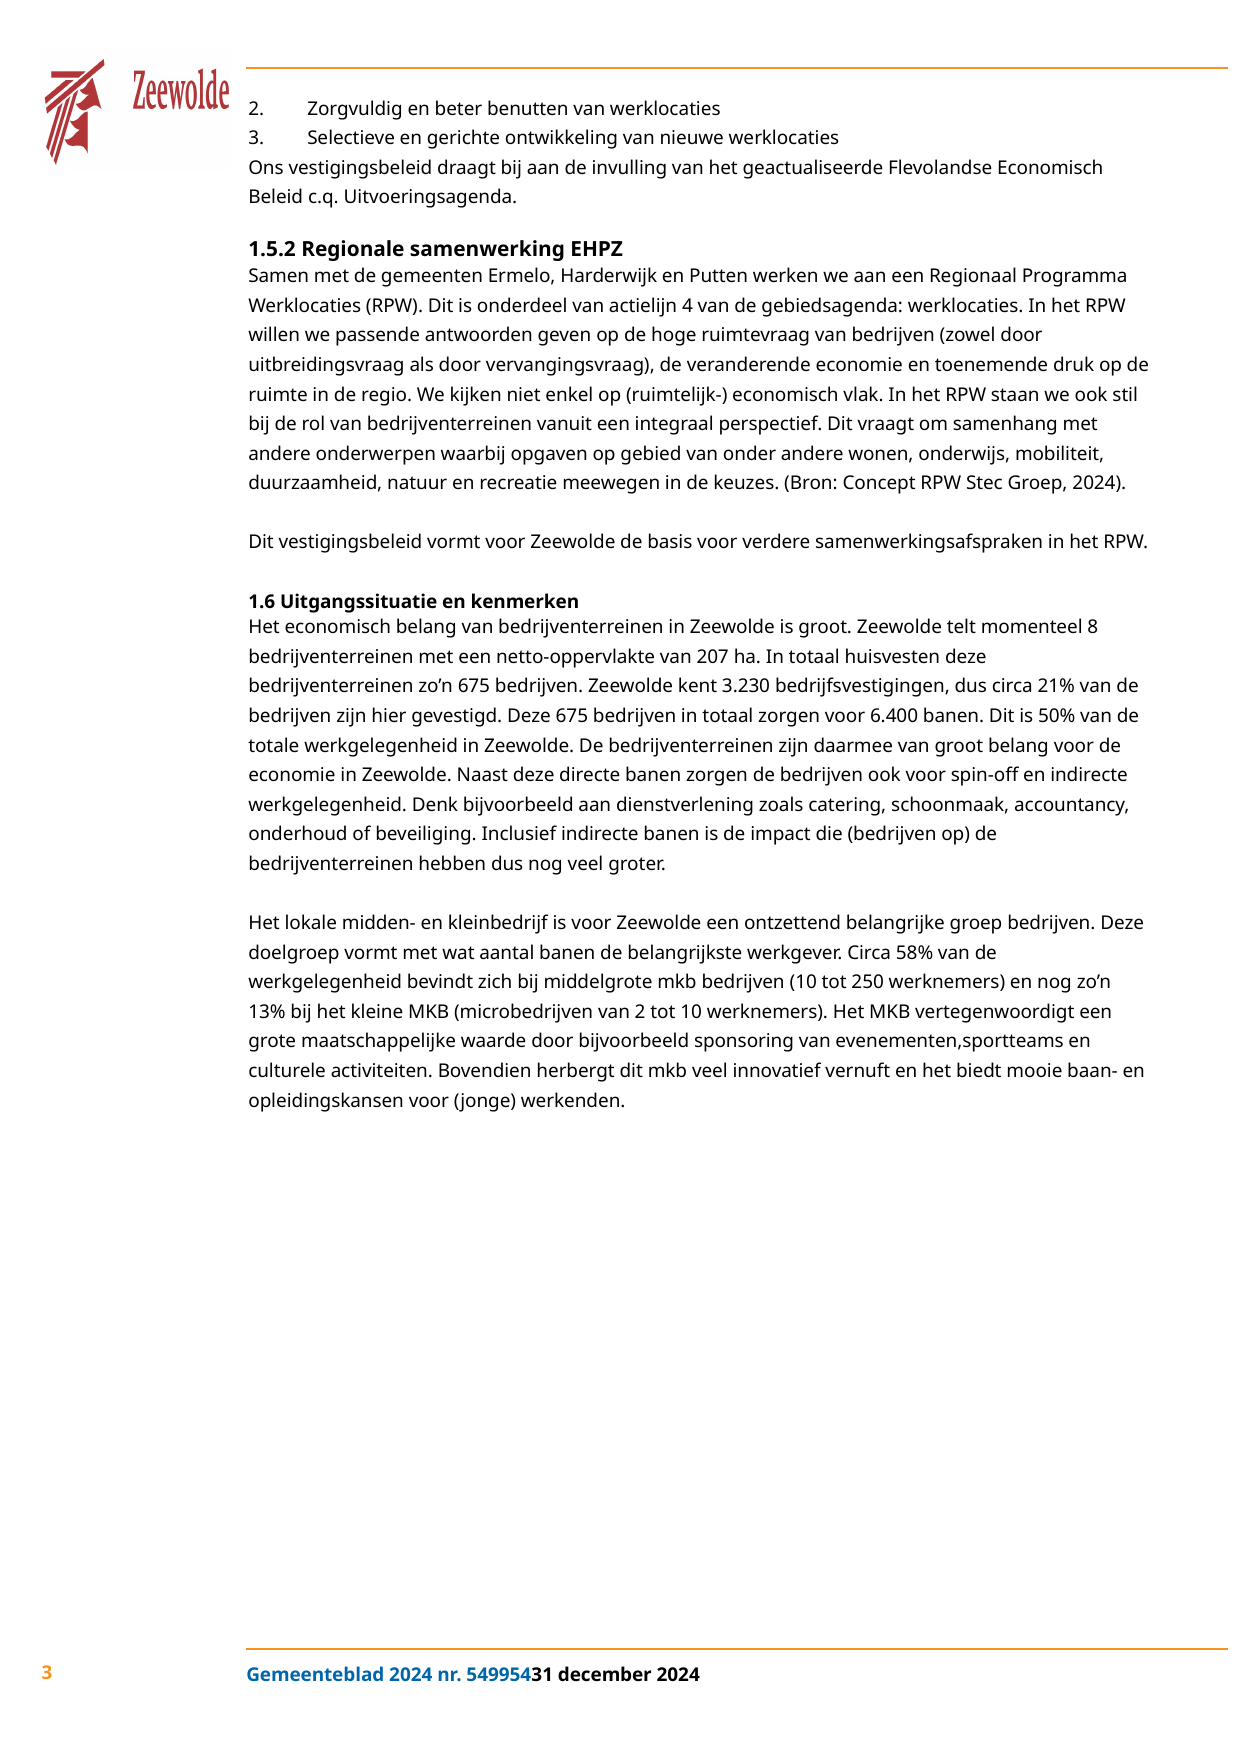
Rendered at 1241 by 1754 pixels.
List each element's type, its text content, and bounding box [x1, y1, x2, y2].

text Samen met de gemeenten Ermelo, Harderwijk en Putten werken we aan een Regionaal Programma Werklocaties (RPW). Dit is onderdeel van actielijn 4 van de gebiedsagenda: werklocaties. In het RPW willen we passende antwoorden geven op de hoge ruimtevraag van bedrijven (zowel door uitbreidingsvraag als door vervangingsvraag), de veranderende economie en toenemende druk op de ruimte in de regio. We kijken niet enkel op (ruimtelijk-) economisch vlak. In het RPW staan we ook stil bij de rol van bedrijventerreinen vanuit een integraal perspectief. Dit vraagt om samenhang met andere onderwerpen waarbij opgaven op gebied van onder andere wonen, onderwijs, mobiliteit, duurzaamheid, natuur en recreatie meewegen in de keuzes. (Bron: Concept RPW Stec Groep, 2024). [248, 262, 1152, 495]
text 1.5.2 Regionale samenwerking EHPZ [248, 234, 1152, 262]
text 1.6 Uitgangssituatie en kenmerken [248, 588, 1152, 613]
text Het economisch belang van bedrijventerreinen in Zeewolde is groot. Zeewolde telt momenteel 8 bedrijventerreinen met een netto-oppervlakte van 207 ha. In totaal huisvesten deze bedrijventerreinen zo’n 675 bedrijven. Zeewolde kent 3.230 bedrijfsvestigingen, dus circa 21% van de bedrijven zijn hier gevestigd. Deze 675 bedrijven in totaal zorgen voor 6.400 banen. Dit is 50% van de totale werkgelegenheid in Zeewolde. De bedrijventerreinen zijn daarmee van groot belang voor de economie in Zeewolde. Naast deze directe banen zorgen de bedrijven ook voor spin-off en indirecte werkgelegenheid. Denk bijvoorbeeld aan dienstverlening zoals catering, schoonmaak, accountancy, onderhoud of beveiliging. Inclusief indirecte banen is de impact die (bedrijven op) de bedrijventerreinen hebben dus nog veel groter. [248, 613, 1152, 876]
text Dit vestigingsbeleid vormt voor Zeewolde de basis voor verdere samenwerkingsafspraken in het RPW. [248, 529, 1152, 554]
text Ons vestigingsbeleid draagt bij aan de invulling van het geactualiseerde Flevolandse Economisch Beleid c.q. Uitvoeringsagenda. [248, 154, 1152, 209]
picture [41, 47, 231, 172]
text Het lokale midden- en kleinbedrijf is voor Zeewolde een ontzettend belangrijke groep bedrijven. Deze doelgroep vormt met wat aantal banen de belangrijkste werkgever. Circa 58% van de werkgelegenheid bevindt zich bij middelgrote mkb bedrijven (10 tot 250 werknemers) en nog zo’n 13% bij het kleine MKB (microbedrijven van 2 tot 10 werknemers). Het MKB vertegenwoordigt een grote maatschappelijke waarde door bijvoorbeeld sponsoring van evenementen,sportteams en culturele activiteiten. Bovendien herbergt dit mkb veel innovatief vernuft en het biedt mooie baan- en opleidingskansen voor (jonge) werkenden. [248, 909, 1152, 1113]
list Zorgvuldig en beter benutten van werklocaties [248, 95, 1152, 121]
list Selectieve en gerichte ontwikkeling van nieuwe werklocaties [248, 124, 1152, 150]
